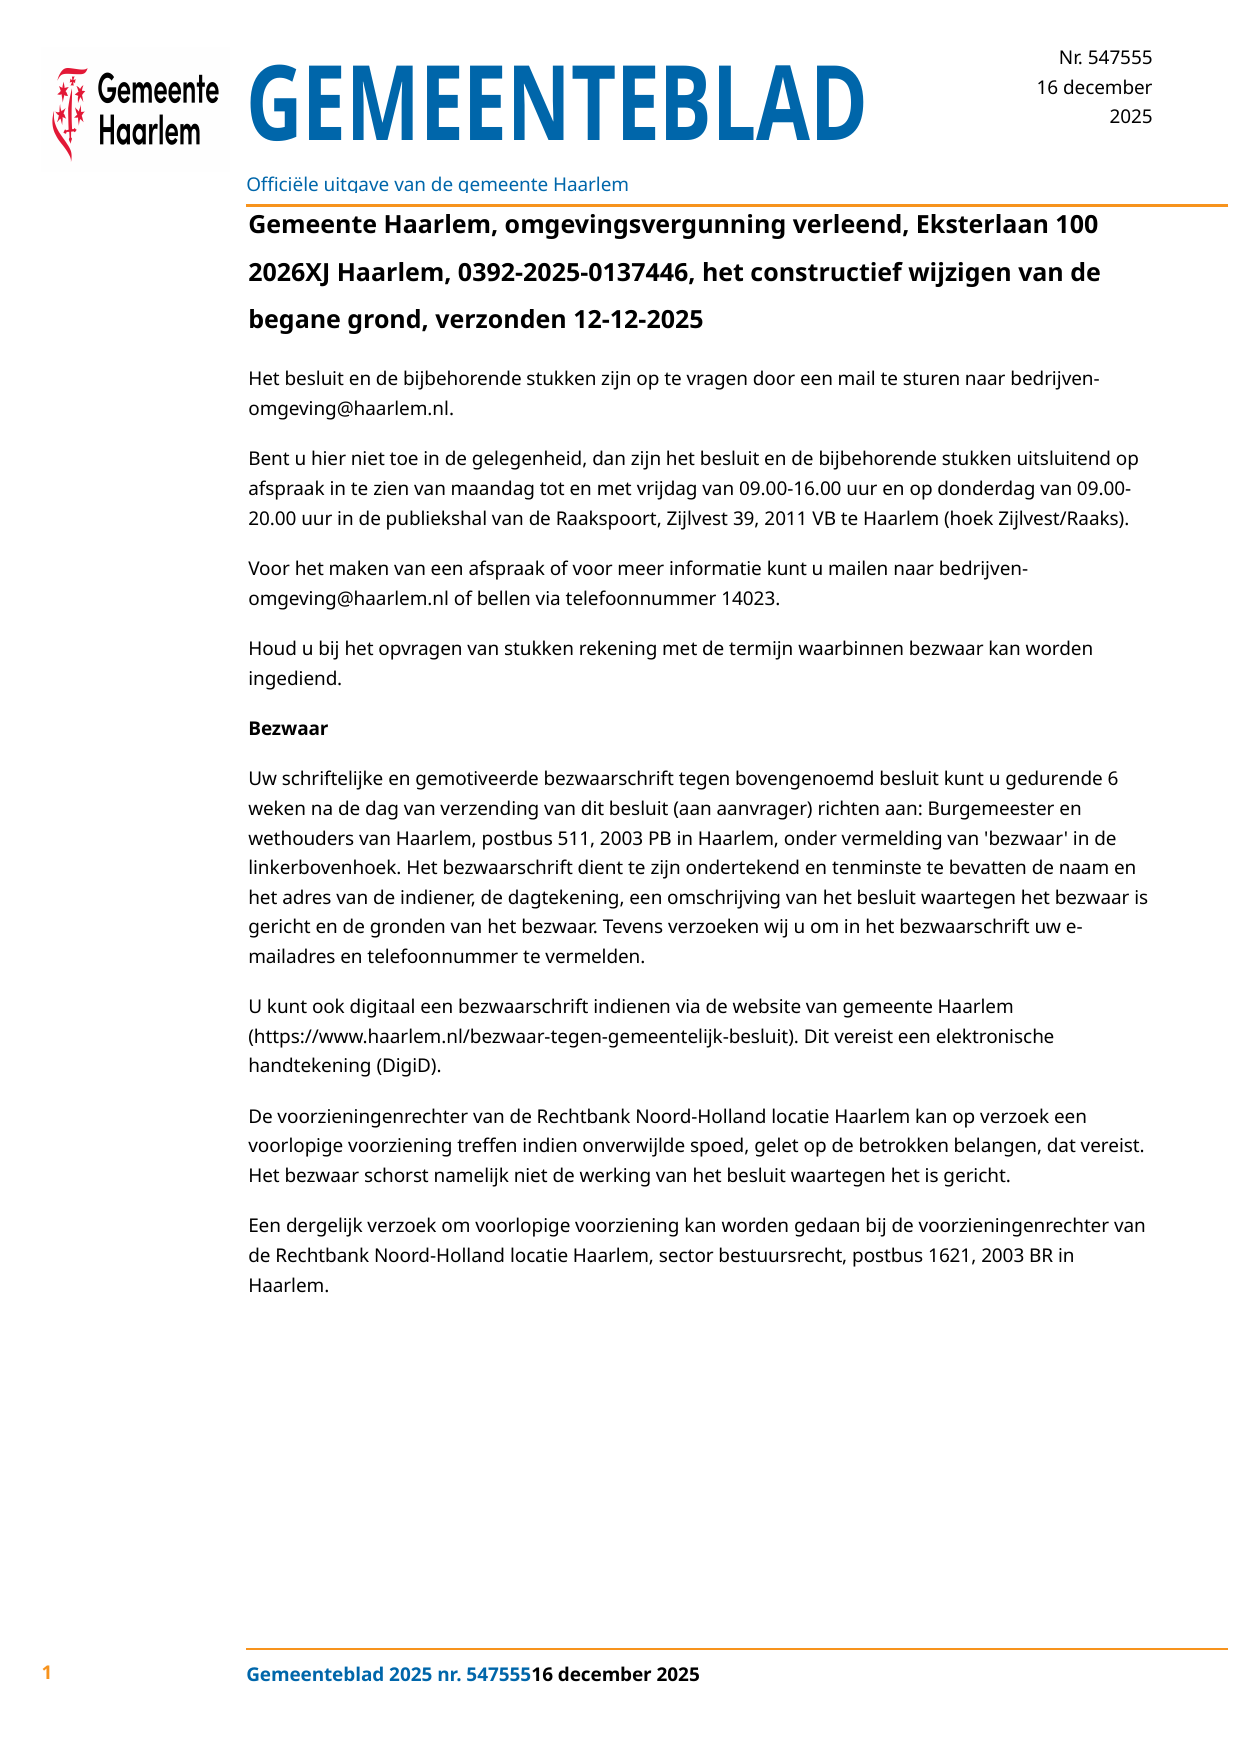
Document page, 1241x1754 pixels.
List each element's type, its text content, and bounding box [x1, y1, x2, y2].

text Uw schriftelijke en gemotiveerde bezwaarschrift tegen bovengenoemd besluit kunt u gedurende 6 weken na de dag van verzending van dit besluit (aan aanvrager) richten aan: Burgemeester en wethouders van Haarlem, postbus 511, 2003 PB in Haarlem, onder vermelding van 'bezwaar' in de linkerbovenhoek. Het bezwaarschrift dient te zijn ondertekend en tenminste te bevatten de naam en het adres van de indiener, de dagtekening, een omschrijving van het besluit waartegen het bezwaar is gericht en de gronden van het bezwaar. Tevens verzoeken wij u om in het bezwaarschrift uw e-mailadres en telefoonnummer te vermelden. [248, 766, 1152, 969]
text Bezwaar [248, 715, 1152, 741]
text Bent u hier niet toe in de gelegenheid, dan zijn het besluit en de bijbehorende stukken uitsluitend op afspraak in te zien van maandag tot en met vrijdag van 09.00-16.00 uur en op donderdag van 09.00-20.00 uur in de publiekshal van de Raakspoort, Zijlvest 39, 2011 VB te Haarlem (hoek Zijlvest/Raaks). [248, 446, 1152, 530]
text Gemeente Haarlem, omgevingsvergunning verleend, Eksterlaan 100 2026XJ Haarlem, 0392-2025-0137446, het constructief wijzigen van de begane grond, verzonden 12-12-2025 [248, 207, 1152, 336]
text Voor het maken van een afspraak of voor meer informatie kunt u mailen naar bedrijven-omgeving@haarlem.nl of bellen via telefoonnummer 14023. [248, 555, 1152, 610]
text Houd u bij het opvragen van stukken rekening met de termijn waarbinnen bezwaar kan worden ingediend. [248, 635, 1152, 690]
text Een dergelijk verzoek om voorlopige voorziening kan worden gedaan bij de voorzieningenrechter van de Rechtbank Noord-Holland locatie Haarlem, sector bestuursrecht, postbus 1621, 2003 BR in Haarlem. [248, 1213, 1152, 1297]
text U kunt ook digitaal een bezwaarschrift indienen via de website van gemeente Haarlem (https://www.haarlem.nl/bezwaar-tegen-gemeentelijk-besluit). Dit vereist een elektronische handtekening (DigiD). [248, 993, 1152, 1078]
picture [41, 47, 231, 172]
text De voorzieningenrechter van de Rechtbank Noord-Holland locatie Haarlem kan op verzoek een voorlopige voorziening treffen indien onverwijlde spoed, gelet op de betrokken belangen, dat vereist. Het bezwaar schorst namelijk niet de werking van het besluit waartegen het is gericht. [248, 1103, 1152, 1188]
text Het besluit en de bijbehorende stukken zijn op te vragen door een mail te sturen naar bedrijven-omgeving@haarlem.nl. [248, 366, 1152, 421]
